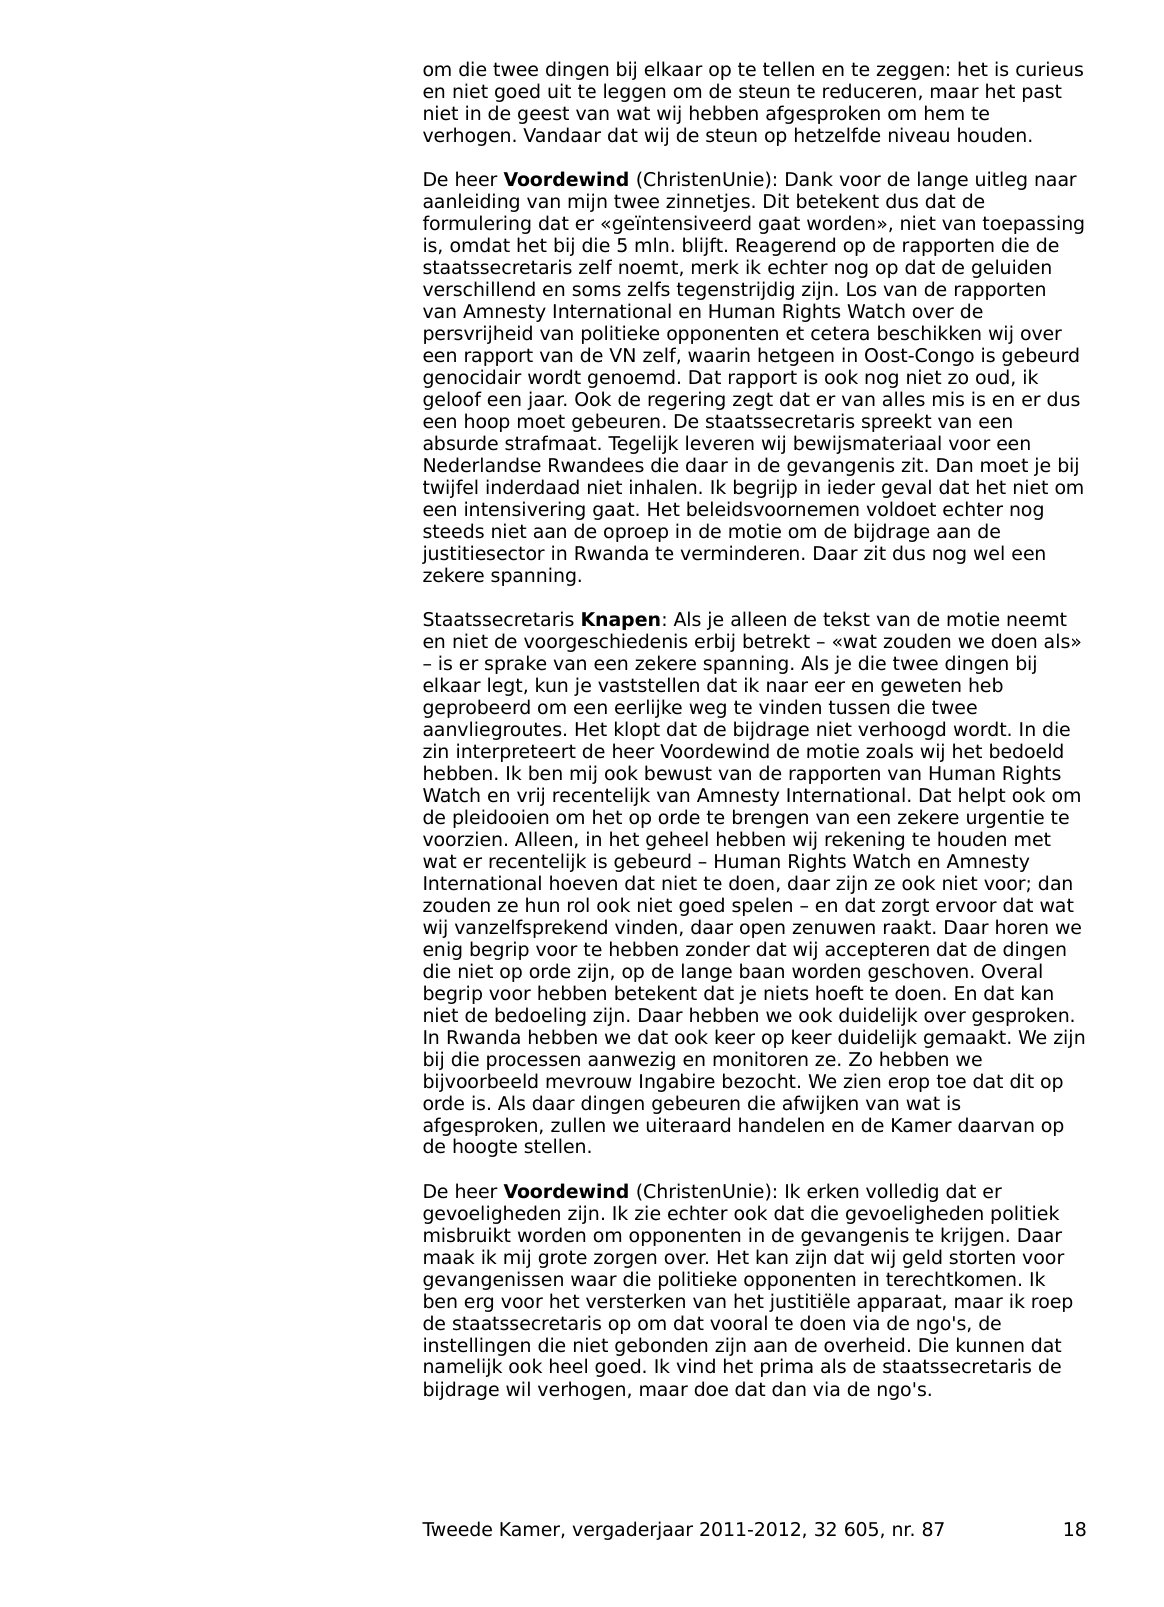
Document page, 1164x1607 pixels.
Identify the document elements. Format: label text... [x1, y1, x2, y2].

text om die twee dingen bij elkaar op te tellen en te zeggen: het is curieus en niet goed uit te leggen om de steun te reduceren, maar het past niet in de geest van wat wij hebben afgesproken om hem te verhogen. Vandaar dat wij de steun op hetzelfde niveau houden. [422, 59, 1087, 147]
text Staatssecretaris Knapen: Als je alleen de tekst van de motie neemt en niet de voorgeschiedenis erbij betrekt – «wat zouden we doen als» – is er sprake van een zekere spanning. Als je die twee dingen bij elkaar legt, kun je vaststellen dat ik naar eer en geweten heb geprobeerd om een eerlijke weg te vinden tussen die twee aanvliegroutes. Het klopt dat de bijdrage niet verhoogd wordt. In die zin interpreteert de heer Voordewind de motie zoals wij het bedoeld hebben. Ik ben mij ook bewust van de rapporten van Human Rights Watch en vrij recentelijk van Amnesty International. Dat helpt ook om de pleidooien om het op orde te brengen van een zekere urgentie te voorzien. Alleen, in het geheel hebben wij rekening te houden met wat er recentelijk is gebeurd – Human Rights Watch en Amnesty International hoeven dat niet te doen, daar zijn ze ook niet voor; dan zouden ze hun rol ook niet goed spelen – en dat zorgt ervoor dat wat wij vanzelfsprekend vinden, daar open zenuwen raakt. Daar horen we enig begrip voor te hebben zonder dat wij accepteren dat de dingen die niet op orde zijn, op de lange baan worden geschoven. Overal begrip voor hebben betekent dat je niets hoeft te doen. En dat kan niet de bedoeling zijn. Daar hebben we ook duidelijk over gesproken. In Rwanda hebben we dat ook keer op keer duidelijk gemaakt. We zijn bij die processen aanwezig en monitoren ze. Zo hebben we bijvoorbeeld mevrouw Ingabire bezocht. We zien erop toe dat dit op orde is. Als daar dingen gebeuren die afwijken van wat is afgesproken, zullen we uiteraard handelen en de Kamer daarvan op de hoogte stellen. [422, 609, 1087, 1158]
text De heer Voordewind (ChristenUnie): Dank voor de lange uitleg naar aanleiding van mijn twee zinnetjes. Dit betekent dus dat de formulering dat er «geïntensiveerd gaat worden», niet van toepassing is, omdat het bij die 5 mln. blijft. Reagerend op de rapporten die de staatssecretaris zelf noemt, merk ik echter nog op dat de geluiden verschillend en soms zelfs tegenstrijdig zijn. Los van de rapporten van Amnesty International en Human Rights Watch over de persvrijheid van politieke opponenten et cetera beschikken wij over een rapport van de VN zelf, waarin hetgeen in Oost-Congo is gebeurd genocidair wordt genoemd. Dat rapport is ook nog niet zo oud, ik geloof een jaar. Ook de regering zegt dat er van alles mis is en er dus een hoop moet gebeuren. De staatssecretaris spreekt van een absurde strafmaat. Tegelijk leveren wij bewijsmateriaal voor een Nederlandse Rwandees die daar in de gevangenis zit. Dan moet je bij twijfel inderdaad niet inhalen. Ik begrijp in ieder geval dat het niet om een intensivering gaat. Het beleidsvoornemen voldoet echter nog steeds niet aan de oproep in de motie om de bijdrage aan de justitiesector in Rwanda te verminderen. Daar zit dus nog wel een zekere spanning. [422, 169, 1087, 587]
text De heer Voordewind (ChristenUnie): Ik erken volledig dat er gevoeligheden zijn. Ik zie echter ook dat die gevoeligheden politiek misbruikt worden om opponenten in de gevangenis te krijgen. Daar maak ik mij grote zorgen over. Het kan zijn dat wij geld storten voor gevangenissen waar die politieke opponenten in terechtkomen. Ik ben erg voor het versterken van het justitiële apparaat, maar ik roep de staatssecretaris op om dat vooral te doen via de ngo's, de instellingen die niet gebonden zijn aan de overheid. Die kunnen dat namelijk ook heel goed. Ik vind het prima als de staatssecretaris de bijdrage wil verhogen, maar doe dat dan via de ngo's. [422, 1181, 1087, 1400]
